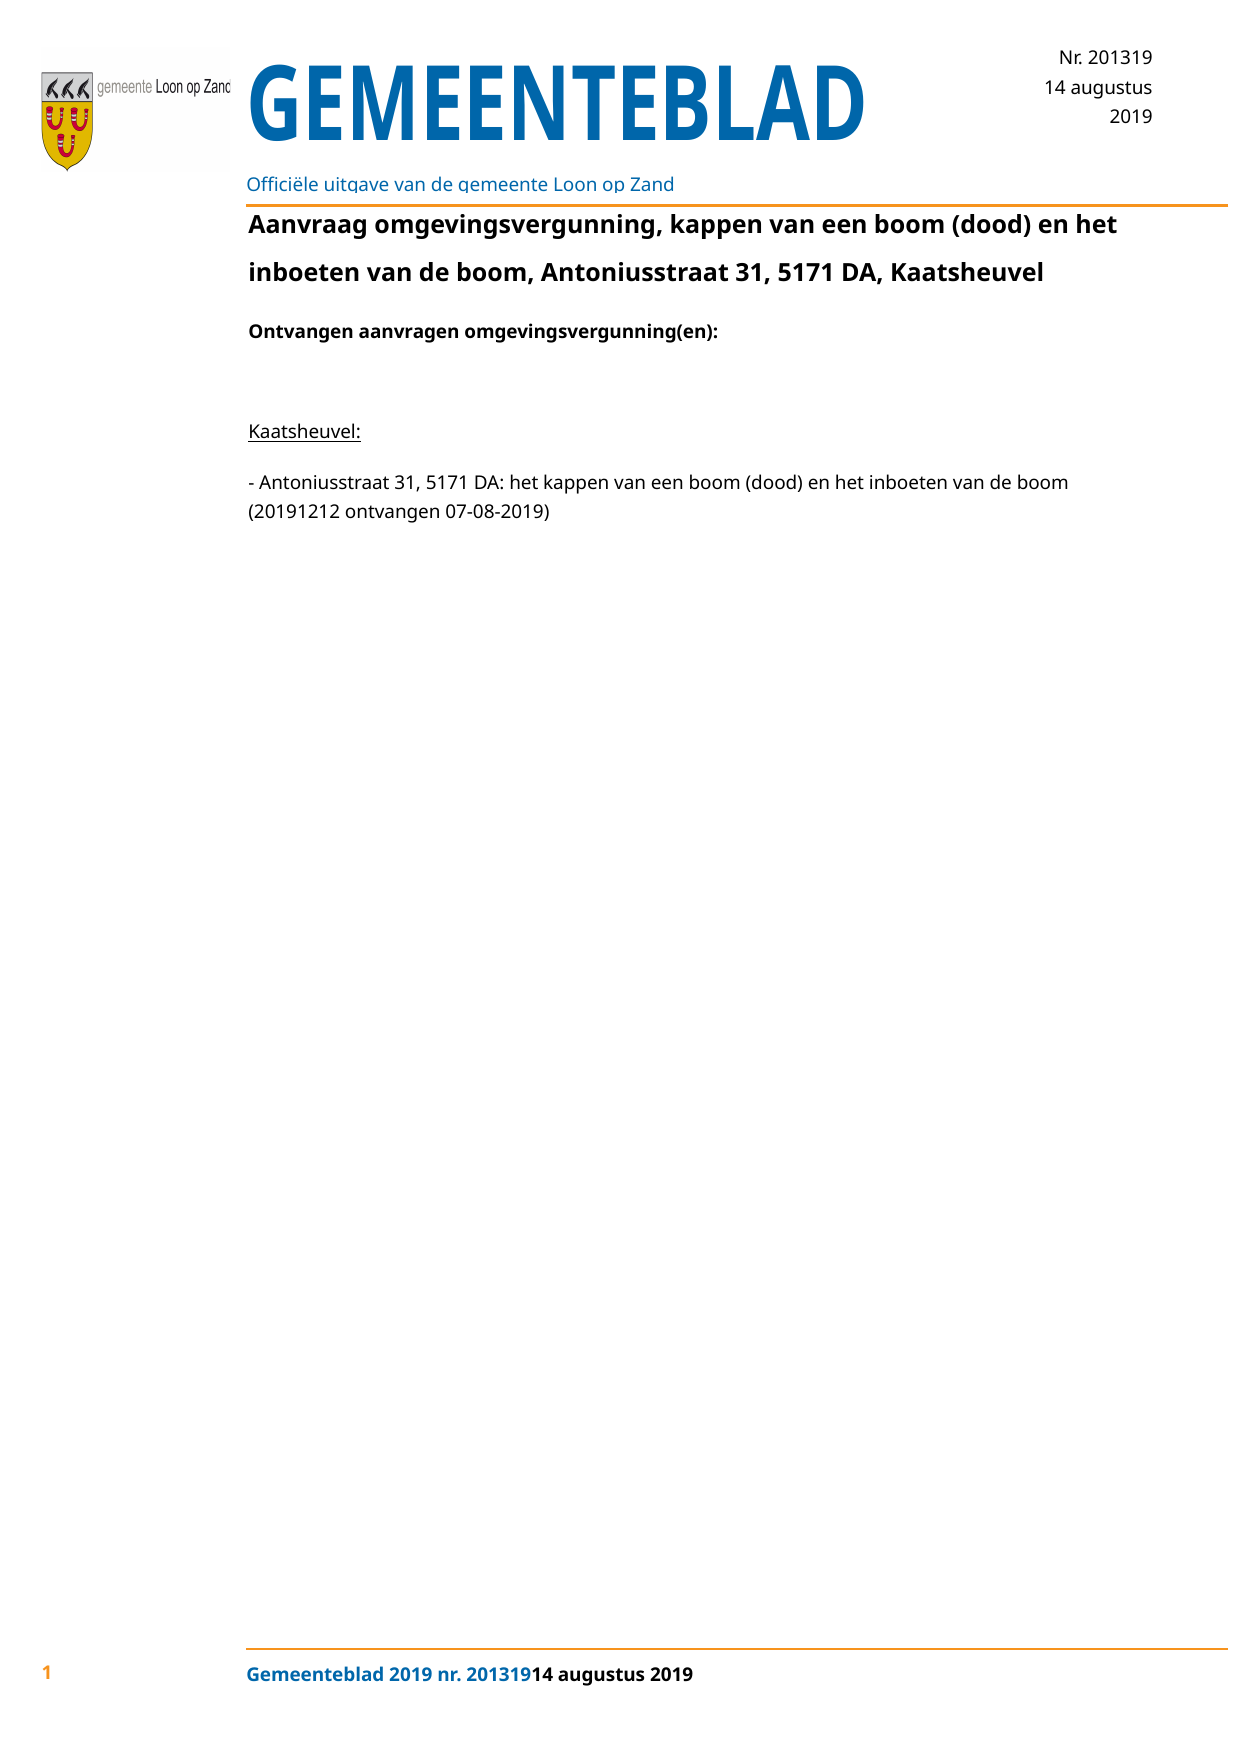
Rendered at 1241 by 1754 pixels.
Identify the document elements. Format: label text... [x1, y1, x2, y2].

picture [41, 47, 231, 172]
text Aanvraag omgevingsvergunning, kappen van een boom (dood) en het inboeten van de boom, Antoniusstraat 31, 5171 DA, Kaatsheuvel [248, 207, 1152, 288]
text - Antoniusstraat 31, 5171 DA: het kappen van een boom (dood) en het inboeten van de boom (20191212 ontvangen 07-08-2019) [248, 469, 1152, 524]
text Ontvangen aanvragen omgevingsvergunning(en): [248, 318, 1152, 344]
text Kaatsheuvel: [248, 419, 1152, 444]
